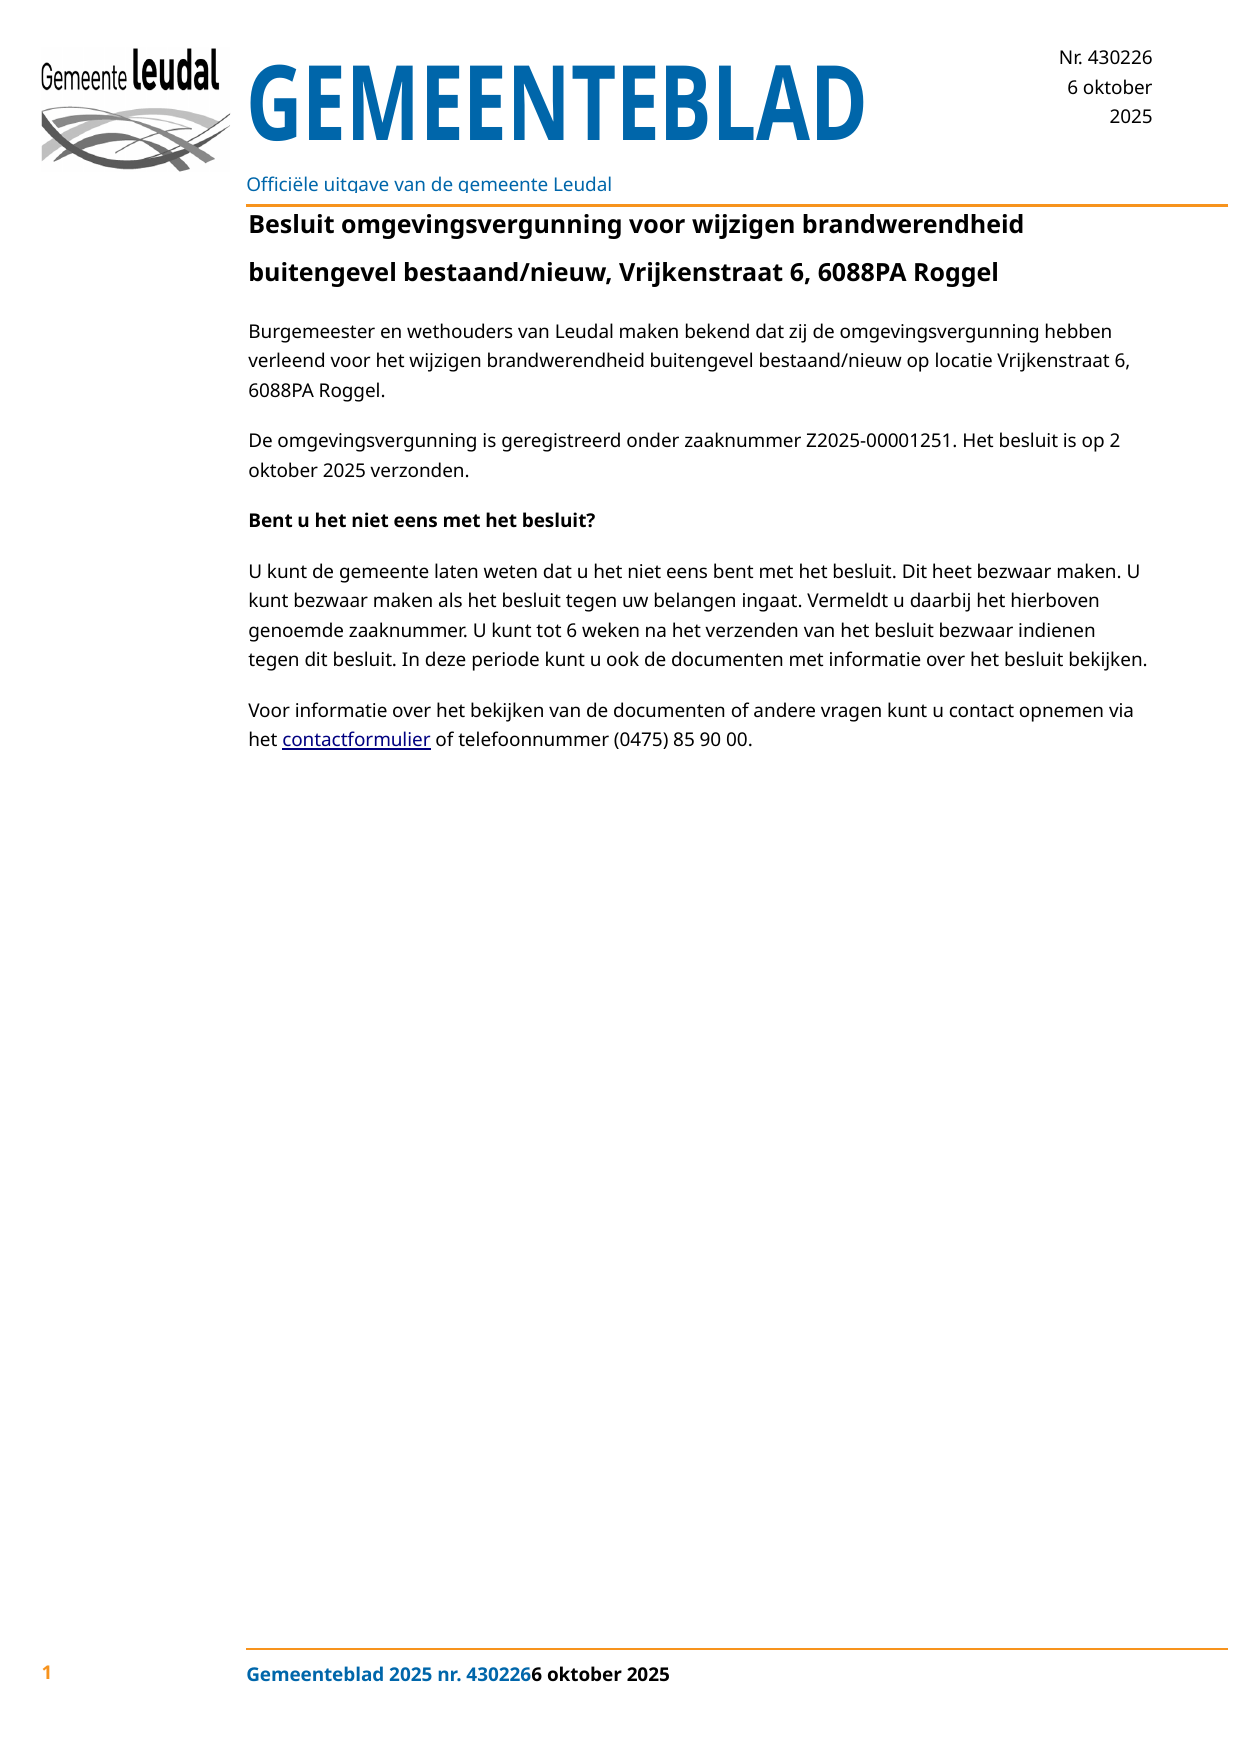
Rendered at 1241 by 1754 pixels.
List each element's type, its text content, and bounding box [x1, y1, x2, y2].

text Bent u het niet eens met het besluit? [248, 507, 1152, 533]
text Voor informatie over het bekijken van de documenten of andere vragen kunt u contact opnemen via het contactformulier of telefoonnummer (0475) 85 90 00. [248, 697, 1152, 752]
text U kunt de gemeente laten weten dat u het niet eens bent met het besluit. Dit heet bezwaar maken. U kunt bezwaar maken als het besluit tegen uw belangen ingaat. Vermeldt u daarbij het hierboven genoemde zaaknummer. U kunt tot 6 weken na het verzenden van het besluit bezwaar indienen tegen dit besluit. In deze periode kunt u ook de documenten met informatie over het besluit bekijken. [248, 558, 1152, 672]
text Burgemeester en wethouders van Leudal maken bekend dat zij de omgevingsvergunning hebben verleend voor het wijzigen brandwerendheid buitengevel bestaand/nieuw op locatie Vrijkenstraat 6, 6088PA Roggel. [248, 318, 1152, 403]
text De omgevingsvergunning is geregistreerd onder zaaknummer Z2025-00001251. Het besluit is op 2 oktober 2025 verzonden. [248, 427, 1152, 483]
picture [41, 47, 231, 172]
text Besluit omgevingsvergunning voor wijzigen brandwerendheid buitengevel bestaand/nieuw, Vrijkenstraat 6, 6088PA Roggel [248, 207, 1152, 288]
